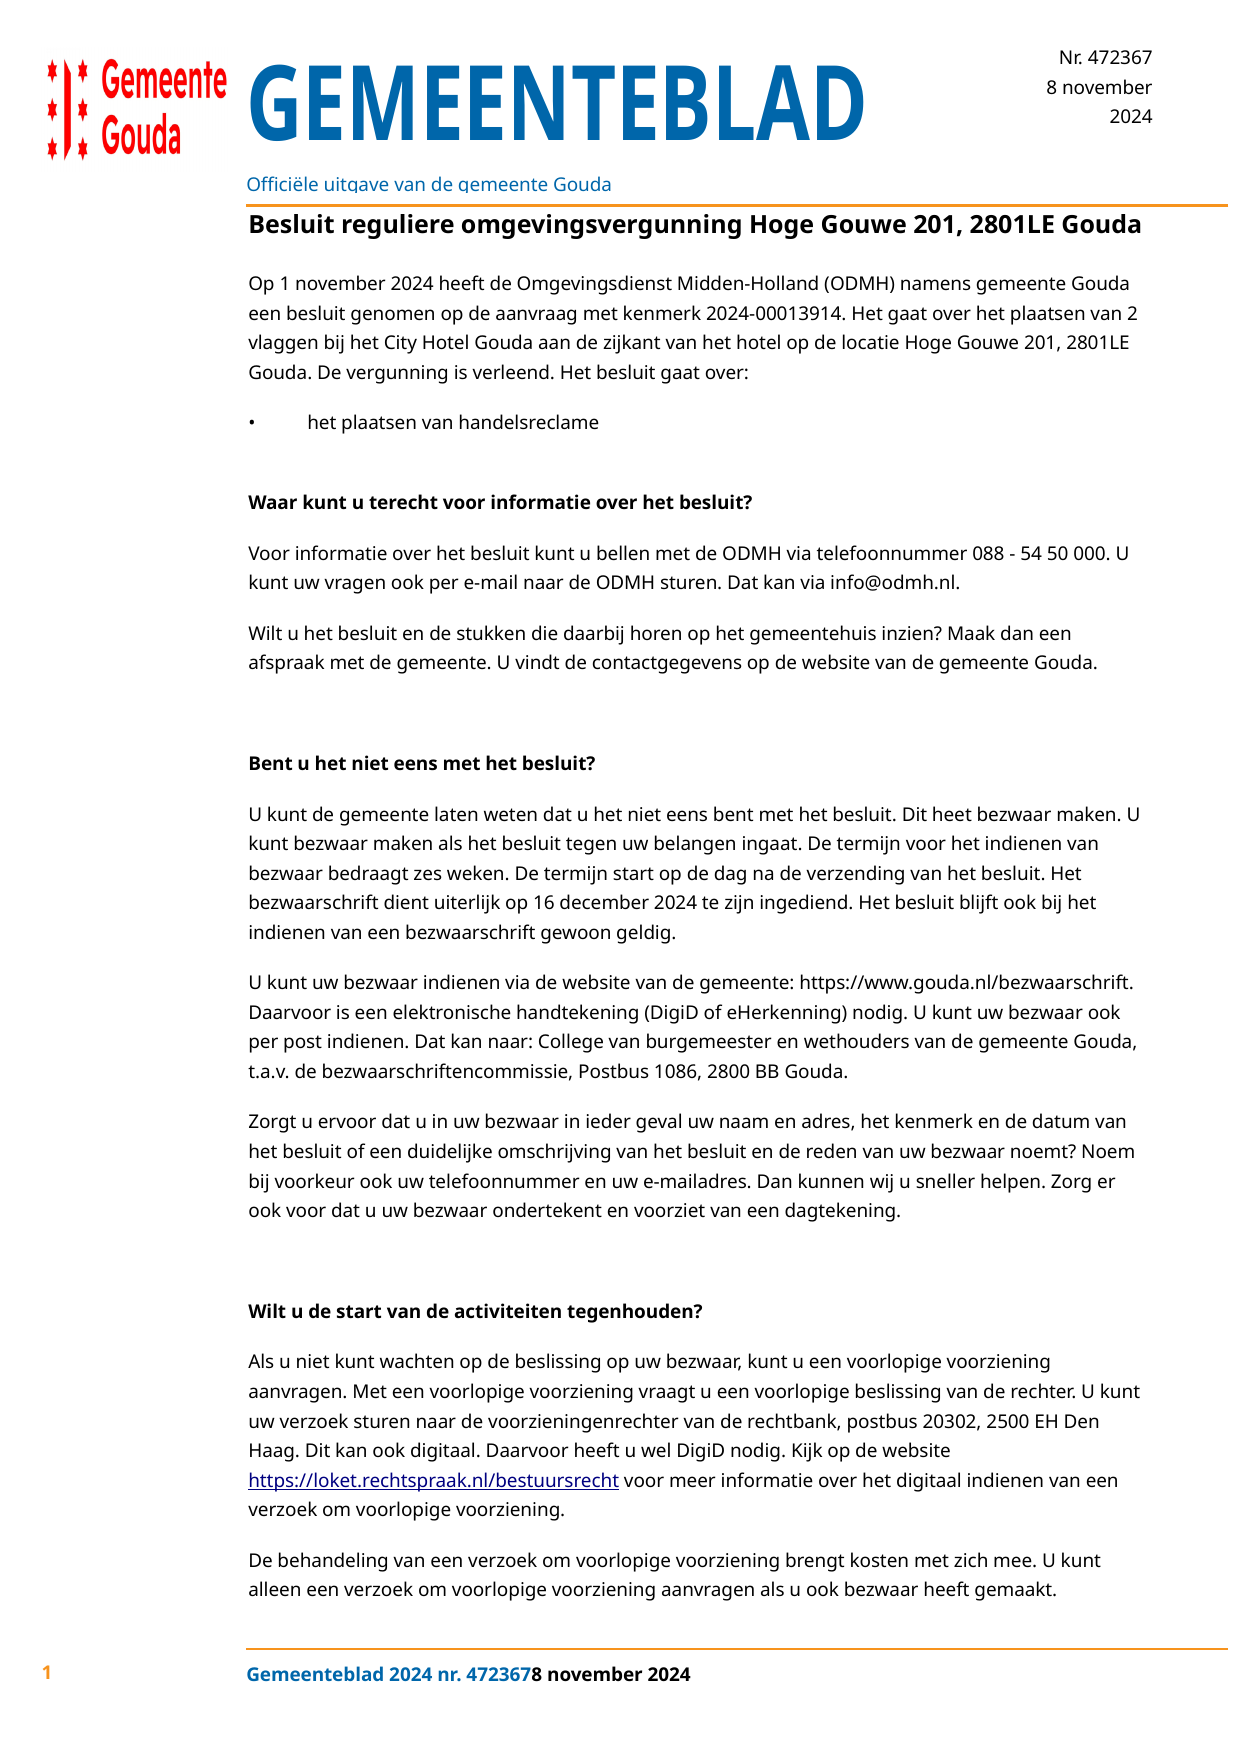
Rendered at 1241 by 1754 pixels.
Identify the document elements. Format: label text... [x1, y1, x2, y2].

text Besluit reguliere omgevingsvergunning Hoge Gouwe 201, 2801LE Gouda [248, 207, 1152, 241]
text Op 1 november 2024 heeft de Omgevingsdienst Midden-Holland (ODMH) namens gemeente Gouda een besluit genomen op de aanvraag met kenmerk 2024-00013914. Het gaat over het plaatsen van 2 vlaggen bij het City Hotel Gouda aan de zijkant van het hotel op de locatie Hoge Gouwe 201, 2801LE Gouda. De vergunning is verleend. Het besluit gaat over: [248, 270, 1152, 385]
text Wilt u de start van de activiteiten tegenhouden? [248, 1298, 1152, 1324]
text Waar kunt u terecht voor informatie over het besluit? [248, 489, 1152, 515]
text U kunt uw bezwaar indienen via de website van de gemeente: https://www.gouda.nl/bezwaarschrift. Daarvoor is een elektronische handtekening (DigiD of eHerkenning) nodig. U kunt uw bezwaar ook per post indienen. Dat kan naar: College van burgemeester en wethouders van de gemeente Gouda, t.a.v. de bezwaarschriftencommissie, Postbus 1086, 2800 BB Gouda. [248, 969, 1152, 1084]
text De behandeling van een verzoek om voorlopige voorziening brengt kosten met zich mee. U kunt alleen een verzoek om voorlopige voorziening aanvragen als u ook bezwaar heeft gemaakt. [248, 1547, 1152, 1602]
text Zorgt u ervoor dat u in uw bezwaar in ieder geval uw naam en adres, het kenmerk en de datum van het besluit of een duidelijke omschrijving van het besluit en de reden van uw bezwaar noemt? Noem bij voorkeur ook uw telefoonnummer en uw e-mailadres. Dan kunnen wij u sneller helpen. Zorg er ook voor dat u uw bezwaar ondertekent en voorziet van een dagtekening. [248, 1109, 1152, 1223]
text Als u niet kunt wachten op de beslissing op uw bezwaar, kunt u een voorlopige voorziening aanvragen. Met een voorlopige voorziening vraagt u een voorlopige beslissing van de rechter. U kunt uw verzoek sturen naar de voorzieningenrechter van de rechtbank, postbus 20302, 2500 EH Den Haag. Dit kan ook digitaal. Daarvoor heeft u wel DigiD nodig. Kijk op de website https://loket.rechtspraak.nl/bestuursrecht voor meer informatie over het digitaal indienen van een verzoek om voorlopige voorziening. [248, 1349, 1152, 1522]
text Wilt u het besluit en de stukken die daarbij horen op het gemeentehuis inzien? Maak dan een afspraak met de gemeente. U vindt de contactgegevens op de website van de gemeente Gouda. [248, 620, 1152, 675]
picture [41, 47, 231, 172]
list het plaatsen van handelsreclame [248, 409, 1152, 435]
text Voor informatie over het besluit kunt u bellen met de ODMH via telefoonnummer 088 - 54 50 000. U kunt uw vragen ook per e-mail naar de ODMH sturen. Dat kan via info@odmh.nl. [248, 540, 1152, 595]
text U kunt de gemeente laten weten dat u het niet eens bent met het besluit. Dit heet bezwaar maken. U kunt bezwaar maken als het besluit tegen uw belangen ingaat. De termijn voor het indienen van bezwaar bedraagt zes weken. De termijn start op de dag na de verzending van het besluit. Het bezwaarschrift dient uiterlijk op 16 december 2024 te zijn ingediend. Het besluit blijft ook bij het indienen van een bezwaarschrift gewoon geldig. [248, 801, 1152, 945]
text Bent u het niet eens met het besluit? [248, 750, 1152, 776]
